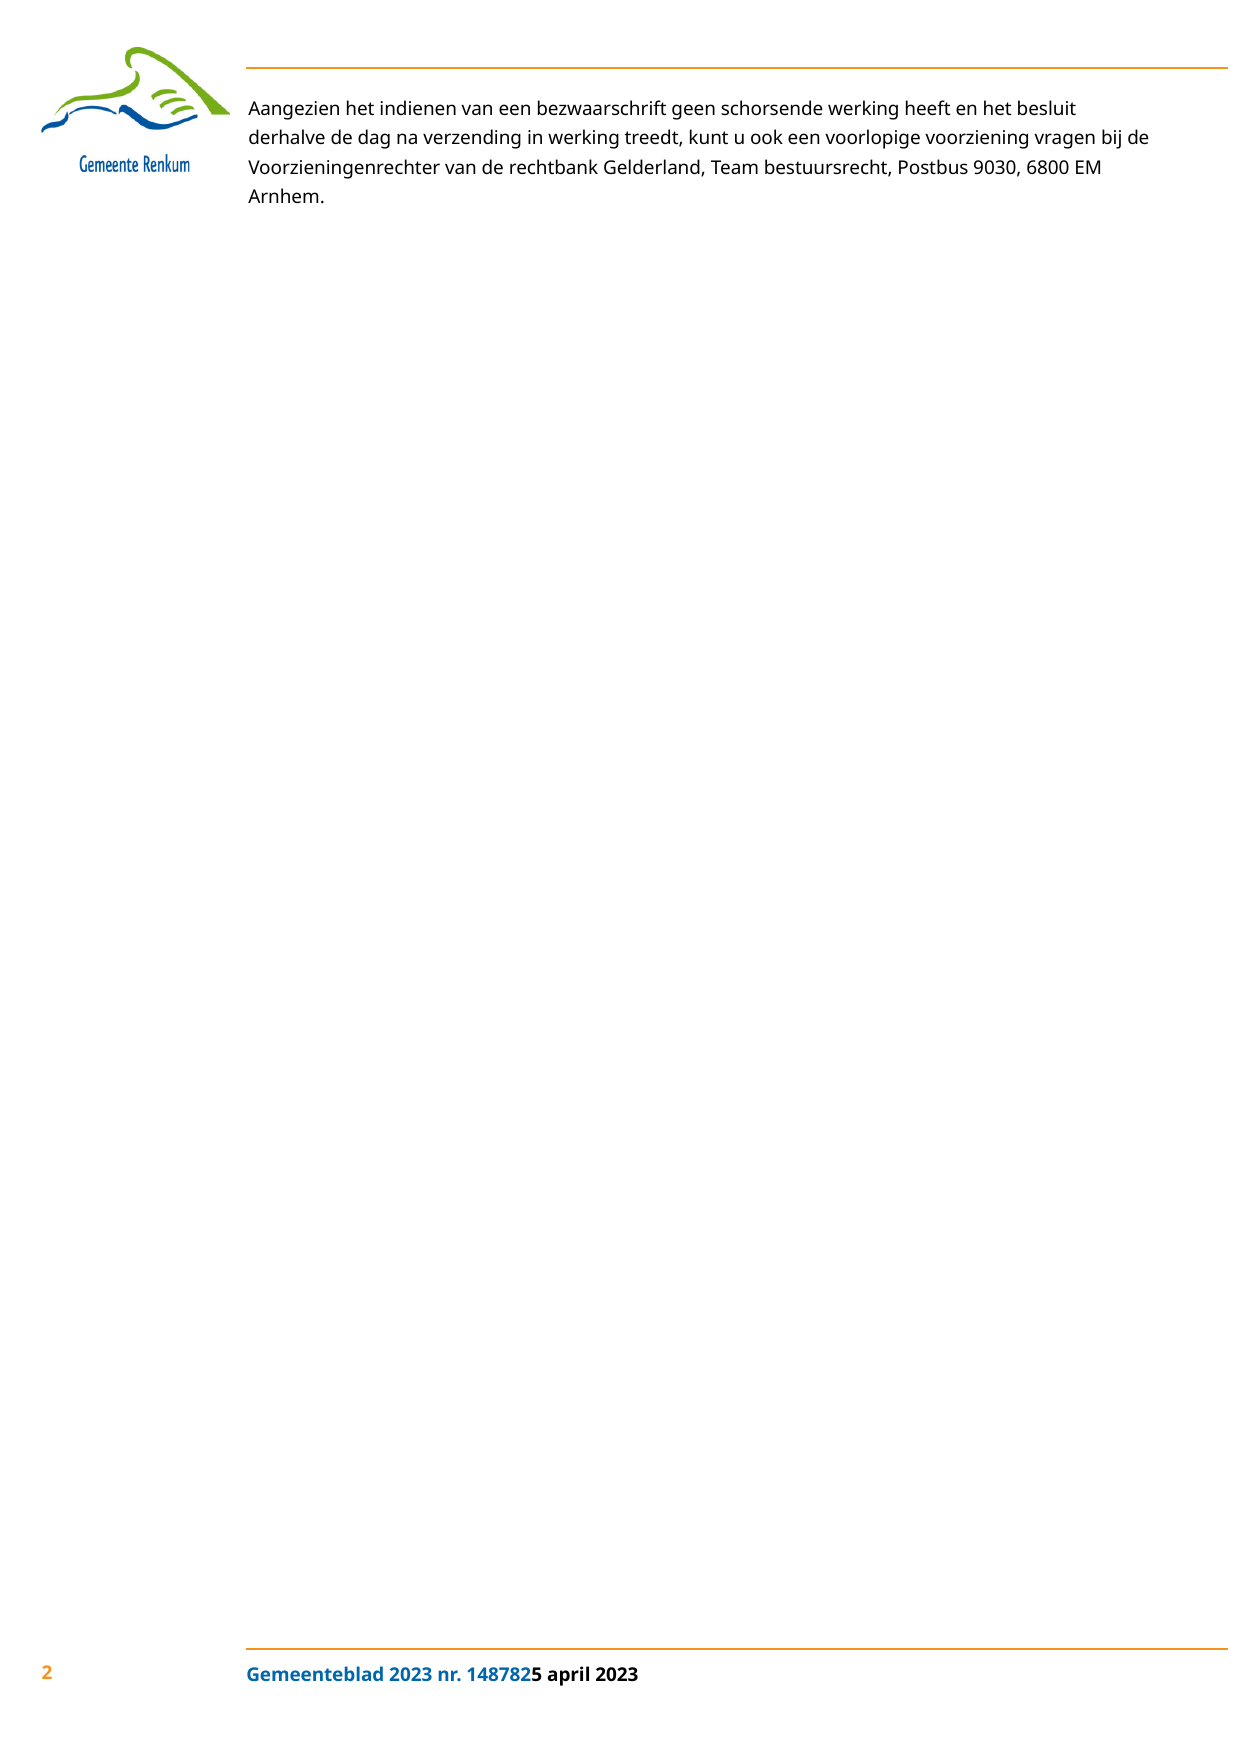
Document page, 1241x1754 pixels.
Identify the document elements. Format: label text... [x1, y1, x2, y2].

text Aangezien het indienen van een bezwaarschrift geen schorsende werking heeft en het besluit derhalve de dag na verzending in werking treedt, kunt u ook een voorlopige voorziening vragen bij de Voorzieningenrechter van de rechtbank Gelderland, Team bestuursrecht, Postbus 9030, 6800 EM Arnhem. [248, 95, 1152, 209]
picture [41, 47, 231, 172]
